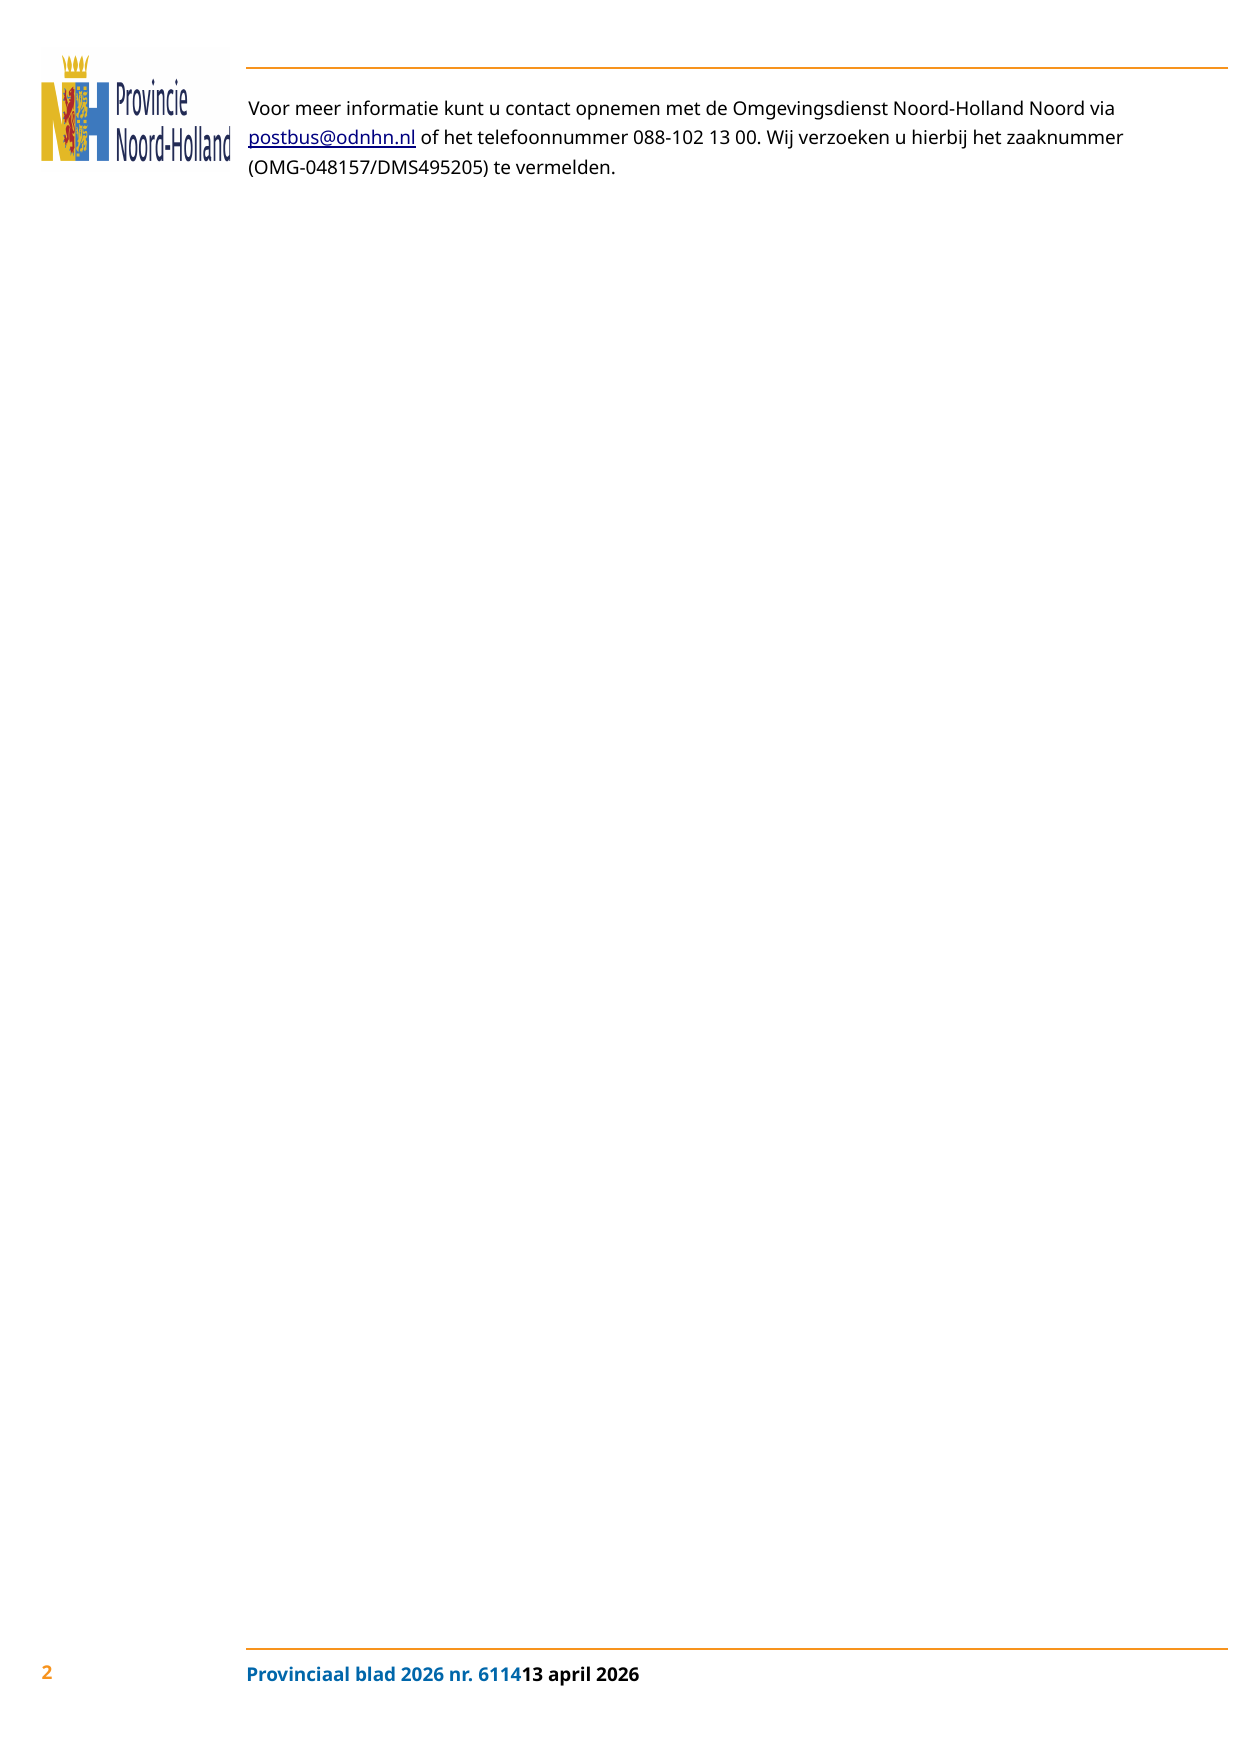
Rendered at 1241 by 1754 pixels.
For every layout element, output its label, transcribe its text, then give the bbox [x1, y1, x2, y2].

text Voor meer informatie kunt u contact opnemen met de Omgevingsdienst Noord-Holland Noord via postbus@odnhn.nl of het telefoonnummer 088-102 13 00. Wij verzoeken u hierbij het zaaknummer (OMG-048157/DMS495205) te vermelden. [248, 95, 1152, 180]
picture [41, 47, 231, 172]
